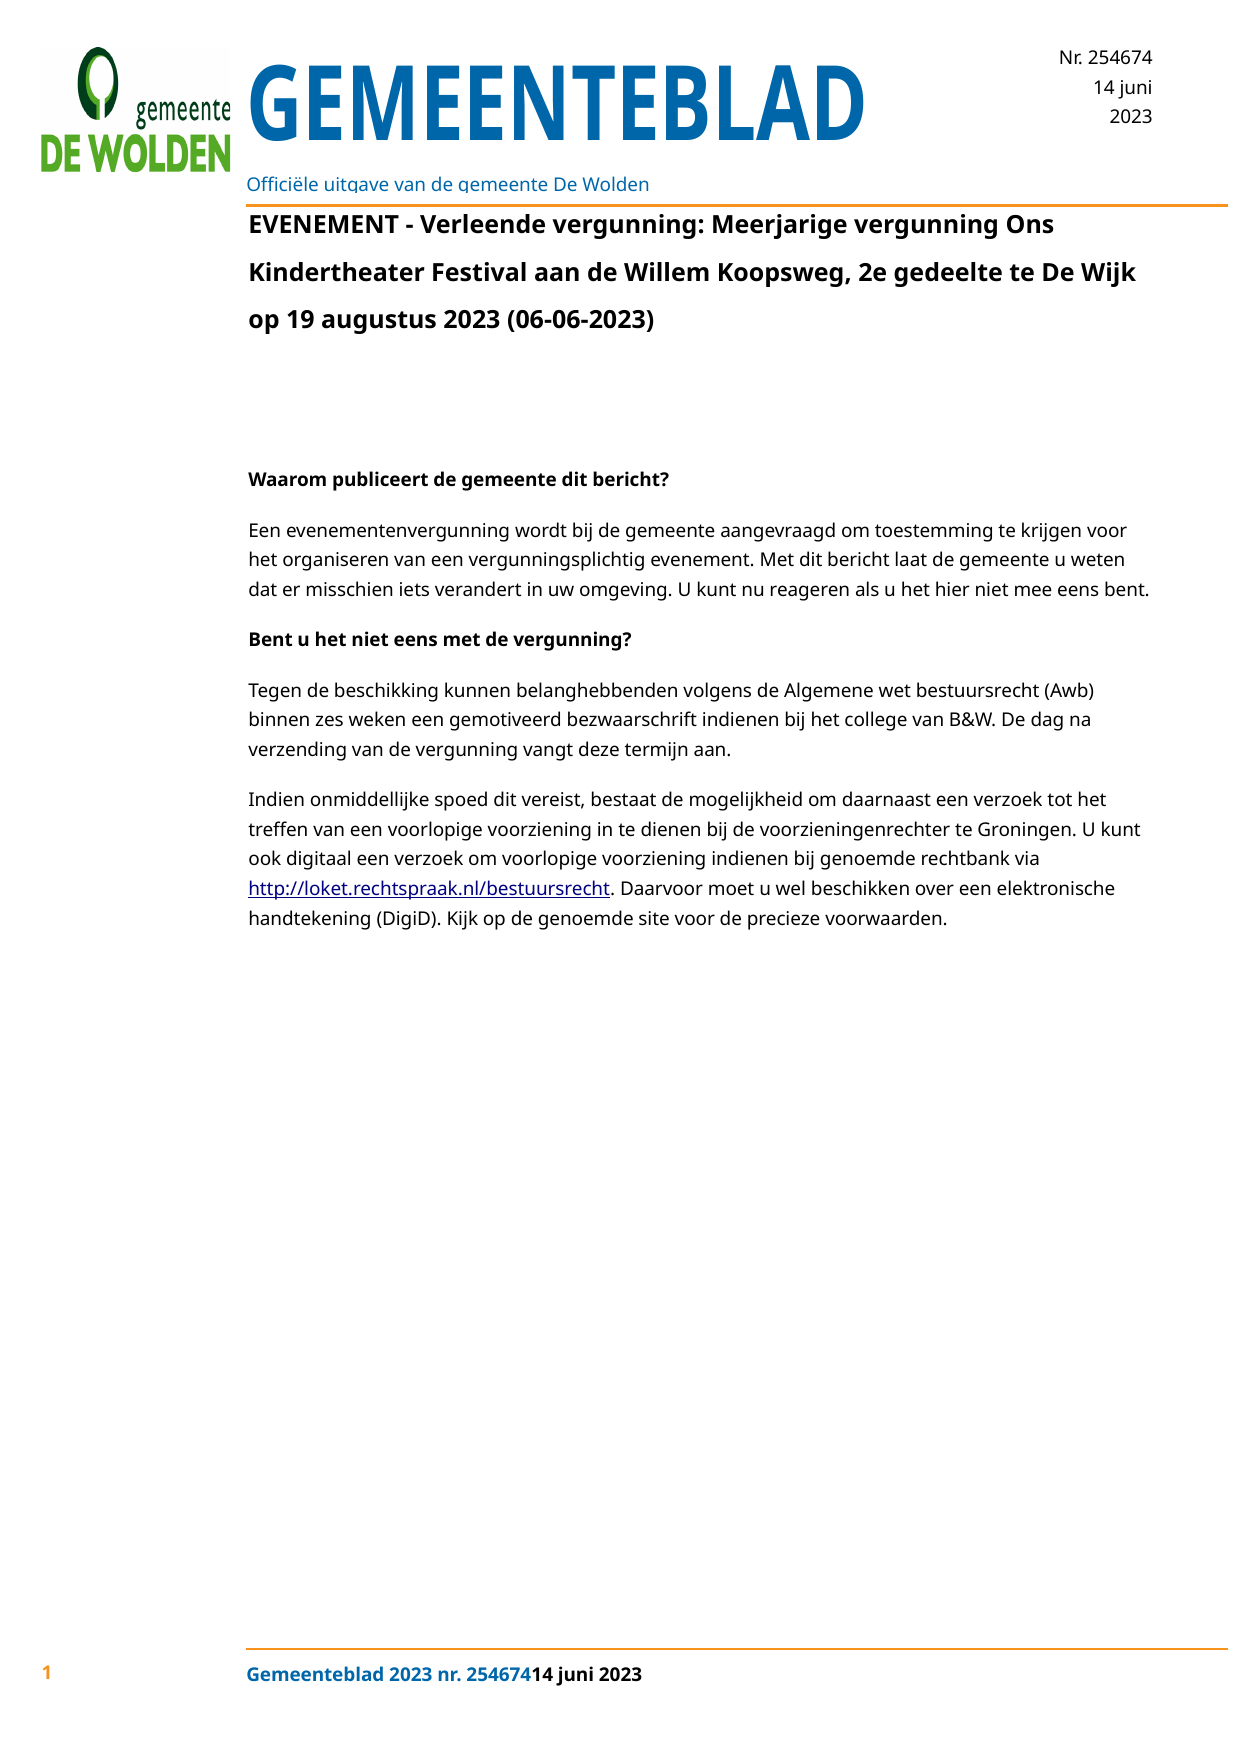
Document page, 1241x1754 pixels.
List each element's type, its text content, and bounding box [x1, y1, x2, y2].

text Tegen de beschikking kunnen belanghebbenden volgens de Algemene wet bestuursrecht (Awb) binnen zes weken een gemotiveerd bezwaarschrift indienen bij het college van B&W. De dag na verzending van de vergunning vangt deze termijn aan. [248, 677, 1152, 762]
text Een evenementenvergunning wordt bij de gemeente aangevraagd om toestemming te krijgen voor het organiseren van een vergunningsplichtig evenement. Met dit bericht laat de gemeente u weten dat er misschien iets verandert in uw omgeving. U kunt nu reageren als u het hier niet mee eens bent. [248, 517, 1152, 602]
text Bent u het niet eens met de vergunning? [248, 626, 1152, 652]
picture [41, 47, 231, 172]
text Indien onmiddellijke spoed dit vereist, bestaat de mogelijkheid om daarnaast een verzoek tot het treffen van een voorlopige voorziening in te dienen bij de voorzieningenrechter te Groningen. U kunt ook digitaal een verzoek om voorlopige voorziening indienen bij genoemde rechtbank via http://loket.rechtspraak.nl/bestuursrecht. Daarvoor moet u wel beschikken over een elektronische handtekening (DigiD). Kijk op de genoemde site voor de precieze voorwaarden. [248, 786, 1152, 930]
text EVENEMENT - Verleende vergunning: Meerjarige vergunning Ons Kindertheater Festival aan de Willem Koopsweg, 2e gedeelte te De Wijk op 19 augustus 2023 (06-06-2023) [248, 207, 1152, 336]
text Waarom publiceert de gemeente dit bericht? [248, 466, 1152, 492]
